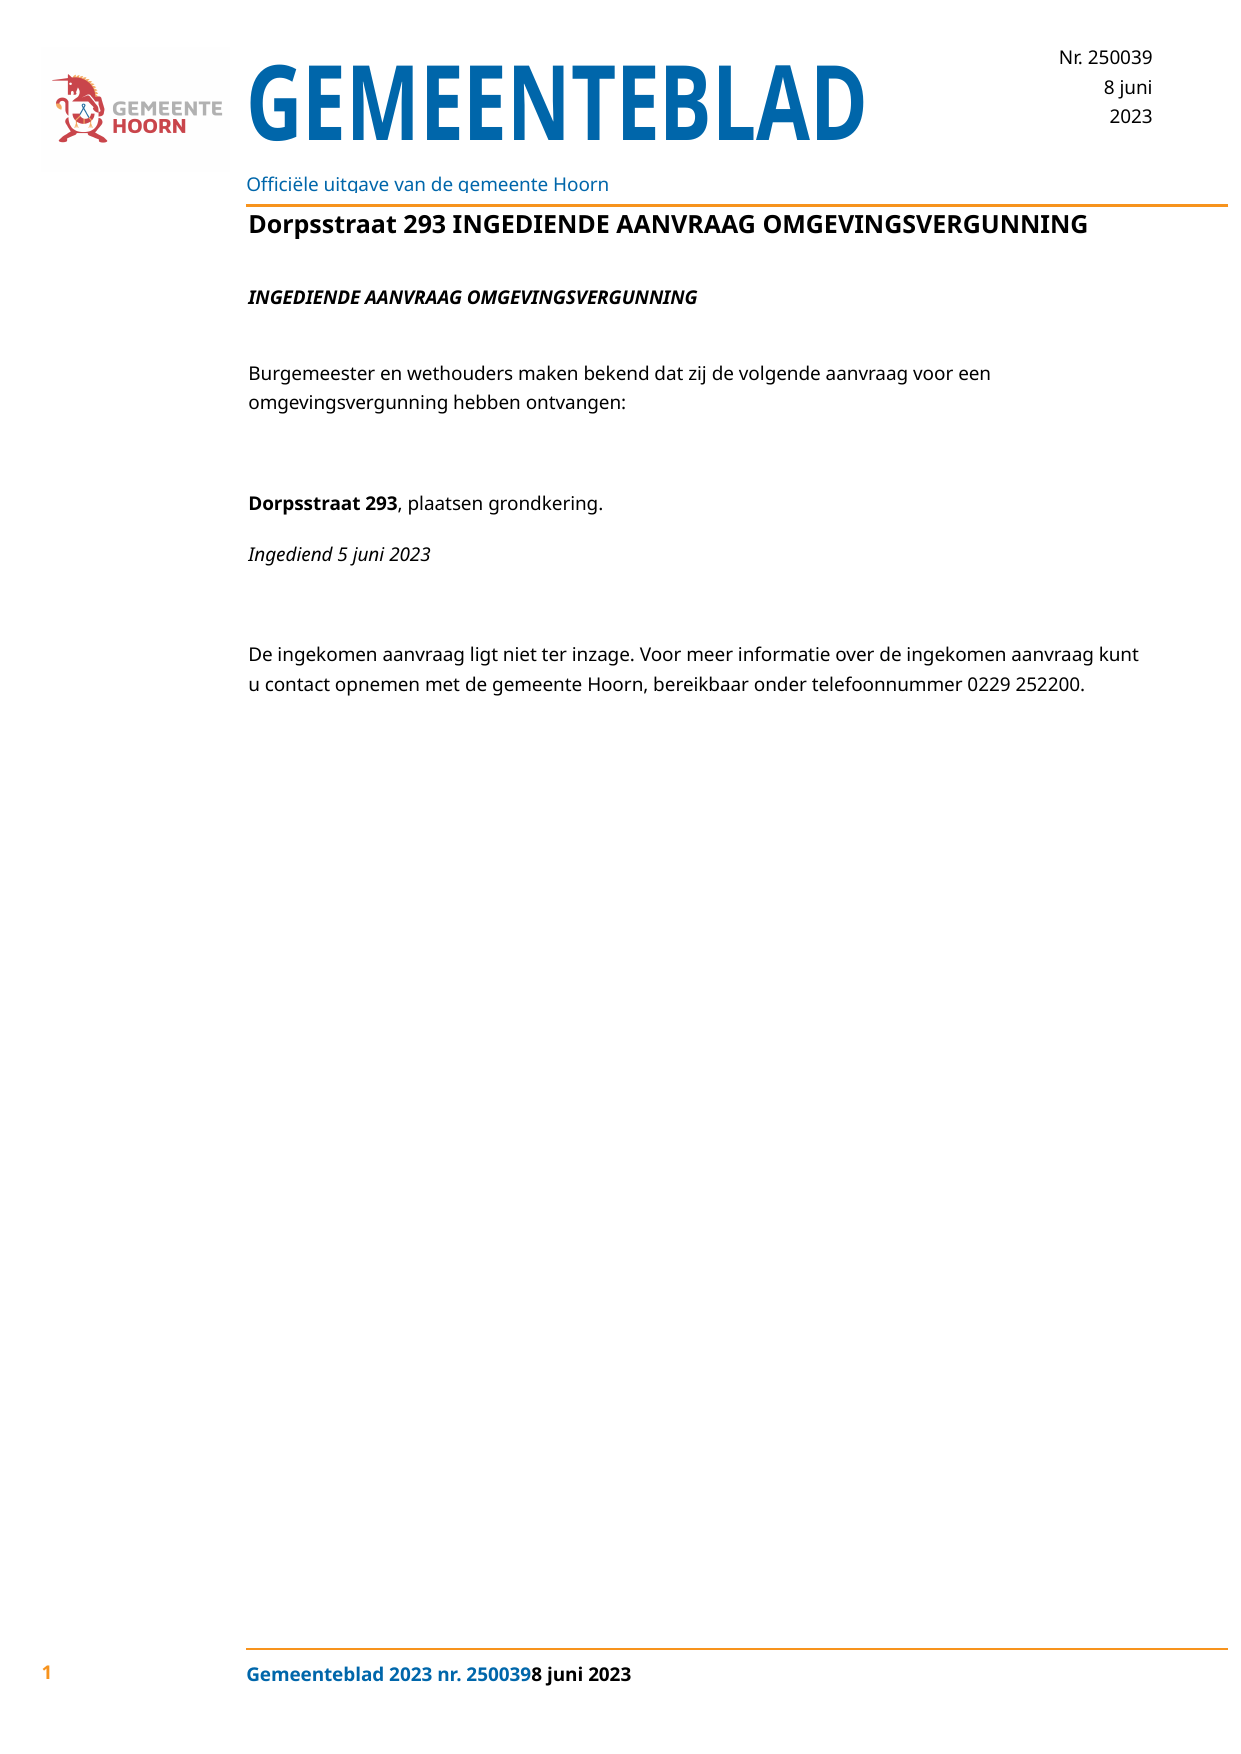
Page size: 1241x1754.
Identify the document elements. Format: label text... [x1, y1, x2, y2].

picture [41, 47, 231, 172]
text INGEDIENDE AANVRAAG OMGEVINGSVERGUNNING [248, 284, 1152, 309]
text Burgemeester en wethouders maken bekend dat zij de volgende aanvraag voor een omgevingsvergunning hebben ontvangen: [248, 360, 1152, 415]
text Dorpsstraat 293, plaatsen grondkering. [248, 490, 1152, 516]
text Ingediend 5 juni 2023 [248, 541, 1152, 567]
text Dorpsstraat 293 INGEDIENDE AANVRAAG OMGEVINGSVERGUNNING [248, 207, 1152, 241]
text De ingekomen aanvraag ligt niet ter inzage. Voor meer informatie over de ingekomen aanvraag kunt u contact opnemen met de gemeente Hoorn, bereikbaar onder telefoonnummer 0229 252200. [248, 642, 1152, 697]
